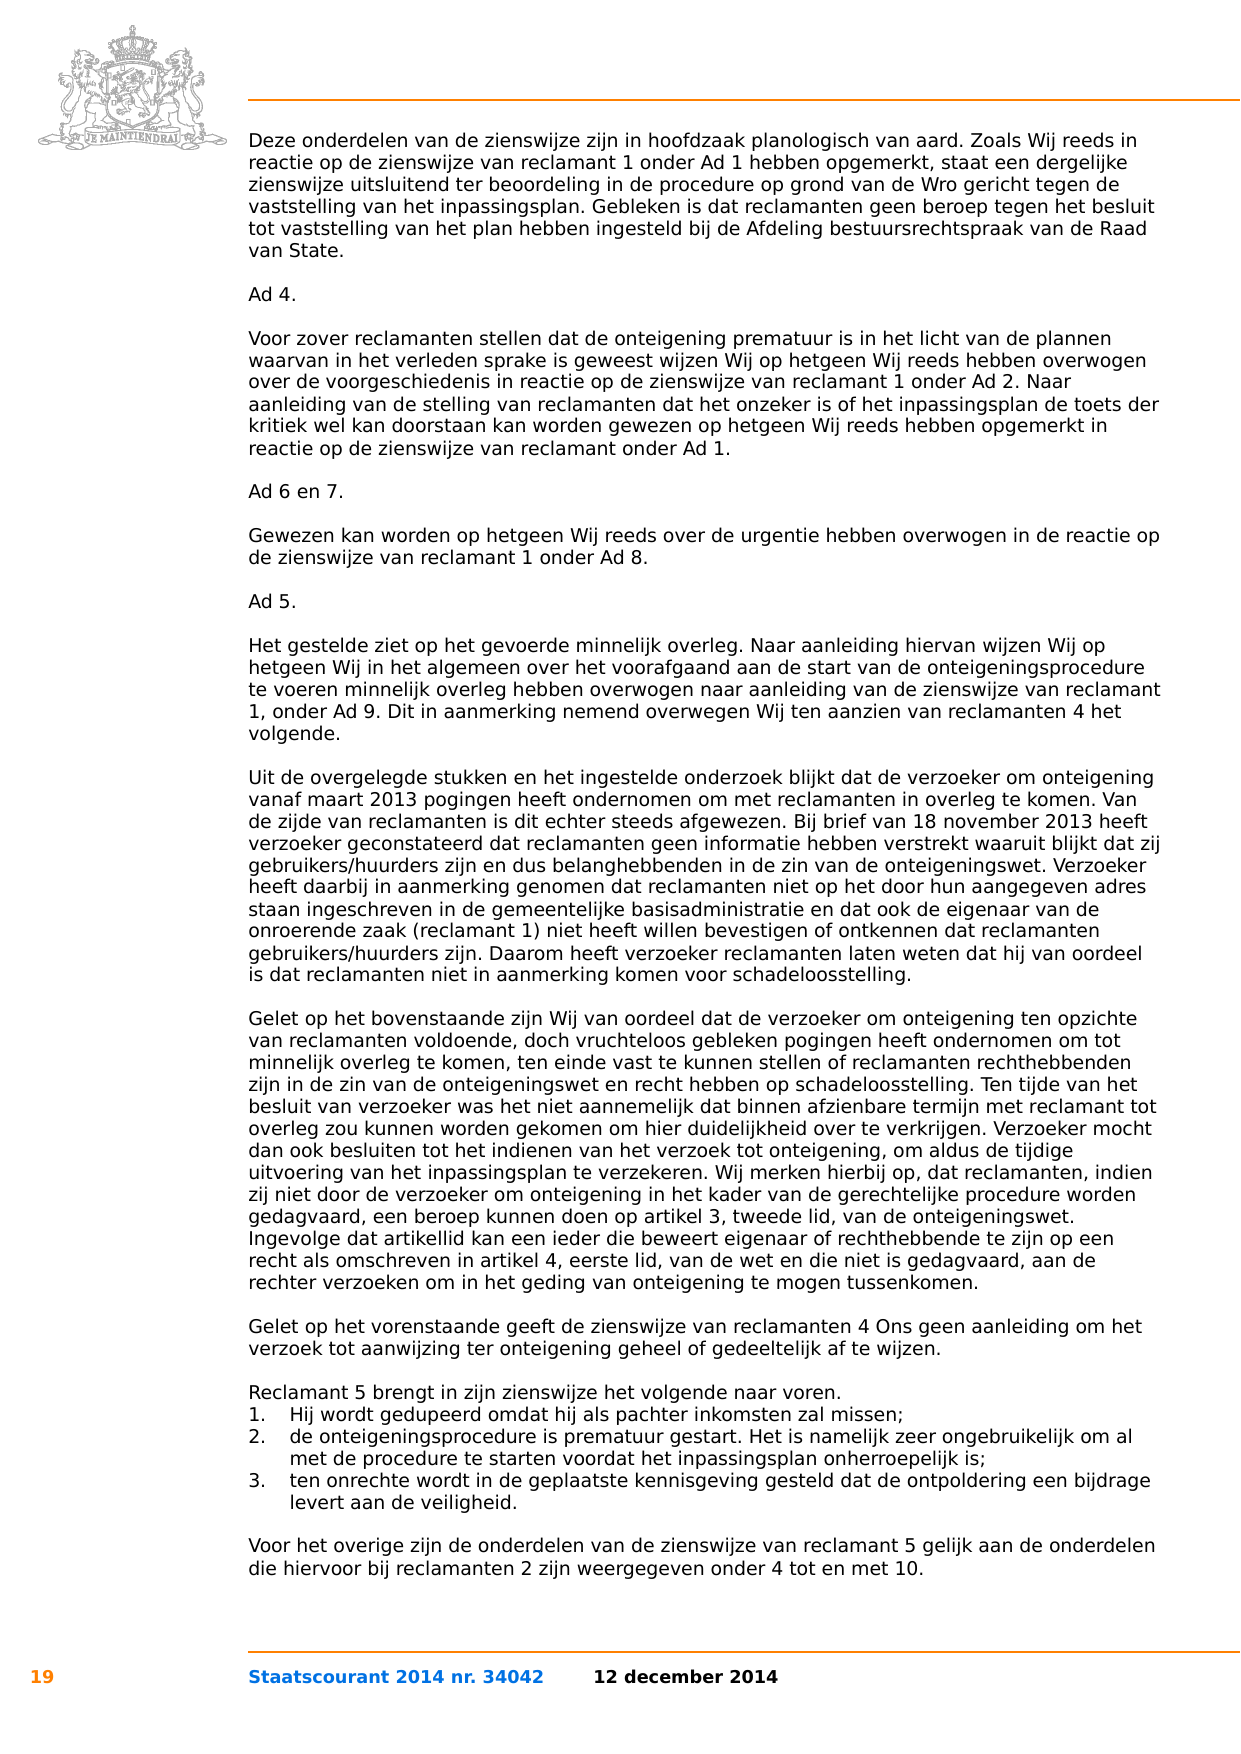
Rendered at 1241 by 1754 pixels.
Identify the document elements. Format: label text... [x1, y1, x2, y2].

text Reclamant 5 brengt in zijn zienswijze het volgende naar voren. [248, 1382, 1163, 1404]
text 3. ten onrechte wordt in de geplaatste kennisgeving gesteld dat de ontpoldering een bijdrage levert aan de veiligheid. [248, 1469, 1163, 1513]
text Deze onderdelen van de zienswijze zijn in hoofdzaak planologisch van aard. Zoals Wij reeds in reactie op de zienswijze van reclamant 1 onder Ad 1 hebben opgemerkt, staat een dergelijke zienswijze uitsluitend ter beoordeling in de procedure op grond van de Wro gericht tegen de vaststelling van het inpassingsplan. Gebleken is dat reclamanten geen beroep tegen het besluit tot vaststelling van het plan hebben ingesteld bij de Afdeling bestuursrechtspraak van de Raad van State. [248, 130, 1163, 262]
text 2. de onteigeningsprocedure is prematuur gestart. Het is namelijk zeer ongebruikelijk om al met de procedure te starten voordat het inpassingsplan onherroepelijk is; [248, 1426, 1163, 1469]
text Ad 4. [248, 284, 1163, 306]
text Uit de overgelegde stukken en het ingestelde onderzoek blijkt dat de verzoeker om onteigening vanaf maart 2013 pogingen heeft ondernomen om met reclamanten in overleg te komen. Van de zijde van reclamanten is dit echter steeds afgewezen. Bij brief van 18 november 2013 heeft verzoeker geconstateerd dat reclamanten geen informatie hebben verstrekt waaruit blijkt dat zij gebruikers/huurders zijn en dus belanghebbenden in de zin van de onteigeningswet. Verzoeker heeft daarbij in aanmerking genomen dat reclamanten niet op het door hun aangegeven adres staan ingeschreven in de gemeentelijke basisadministratie en dat ook de eigenaar van de onroerende zaak (reclamant 1) niet heeft willen bevestigen of ontkennen dat reclamanten gebruikers/huurders zijn. Daarom heeft verzoeker reclamanten laten weten dat hij van oordeel is dat reclamanten niet in aanmerking komen voor schadeloosstelling. [248, 767, 1163, 986]
text Voor zover reclamanten stellen dat de onteigening prematuur is in het licht van de plannen waarvan in het verleden sprake is geweest wijzen Wij op hetgeen Wij reeds hebben overwogen over de voorgeschiedenis in reactie op de zienswijze van reclamant 1 onder Ad 2. Naar aanleiding van de stelling van reclamanten dat het onzeker is of het inpassingsplan de toets der kritiek wel kan doorstaan kan worden gewezen op hetgeen Wij reeds hebben opgemerkt in reactie op de zienswijze van reclamant onder Ad 1. [248, 327, 1163, 459]
text Voor het overige zijn de onderdelen van de zienswijze van reclamant 5 gelijk aan de onderdelen die hiervoor bij reclamanten 2 zijn weergegeven onder 4 tot en met 10. [248, 1535, 1163, 1579]
text Ad 5. [248, 591, 1163, 613]
text Gelet op het bovenstaande zijn Wij van oordeel dat de verzoeker om onteigening ten opzichte van reclamanten voldoende, doch vruchteloos gebleken pogingen heeft ondernomen om tot minnelijk overleg te komen, ten einde vast te kunnen stellen of reclamanten rechthebbenden zijn in de zin van de onteigeningswet en recht hebben op schadeloosstelling. Ten tijde van het besluit van verzoeker was het niet aannemelijk dat binnen afzienbare termijn met reclamant tot overleg zou kunnen worden gekomen om hier duidelijkheid over te verkrijgen. Verzoeker mocht dan ook besluiten tot het indienen van het verzoek tot onteigening, om aldus de tijdige uitvoering van het inpassingsplan te verzekeren. Wij merken hierbij op, dat reclamanten, indien zij niet door de verzoeker om onteigening in het kader van de gerechtelijke procedure worden gedagvaard, een beroep kunnen doen op artikel 3, tweede lid, van de onteigeningswet. Ingevolge dat artikellid kan een ieder die beweert eigenaar of rechthebbende te zijn op een recht als omschreven in artikel 4, eerste lid, van de wet en die niet is gedagvaard, aan de rechter verzoeken om in het geding van onteigening te mogen tussenkomen. [248, 1008, 1163, 1294]
picture [38, 25, 227, 150]
text 1. Hij wordt gedupeerd omdat hij als pachter inkomsten zal missen; [248, 1404, 1163, 1426]
text Het gestelde ziet op het gevoerde minnelijk overleg. Naar aanleiding hiervan wijzen Wij op hetgeen Wij in het algemeen over het voorafgaand aan de start van de onteigeningsprocedure te voeren minnelijk overleg hebben overwogen naar aanleiding van de zienswijze van reclamant 1, onder Ad 9. Dit in aanmerking nemend overwegen Wij ten aanzien van reclamanten 4 het volgende. [248, 635, 1163, 745]
text Gelet op het vorenstaande geeft de zienswijze van reclamanten 4 Ons geen aanleiding om het verzoek tot aanwijzing ter onteigening geheel of gedeeltelijk af te wijzen. [248, 1316, 1163, 1360]
text Gewezen kan worden op hetgeen Wij reeds over de urgentie hebben overwogen in de reactie op de zienswijze van reclamant 1 onder Ad 8. [248, 525, 1163, 569]
text Ad 6 en 7. [248, 481, 1163, 503]
